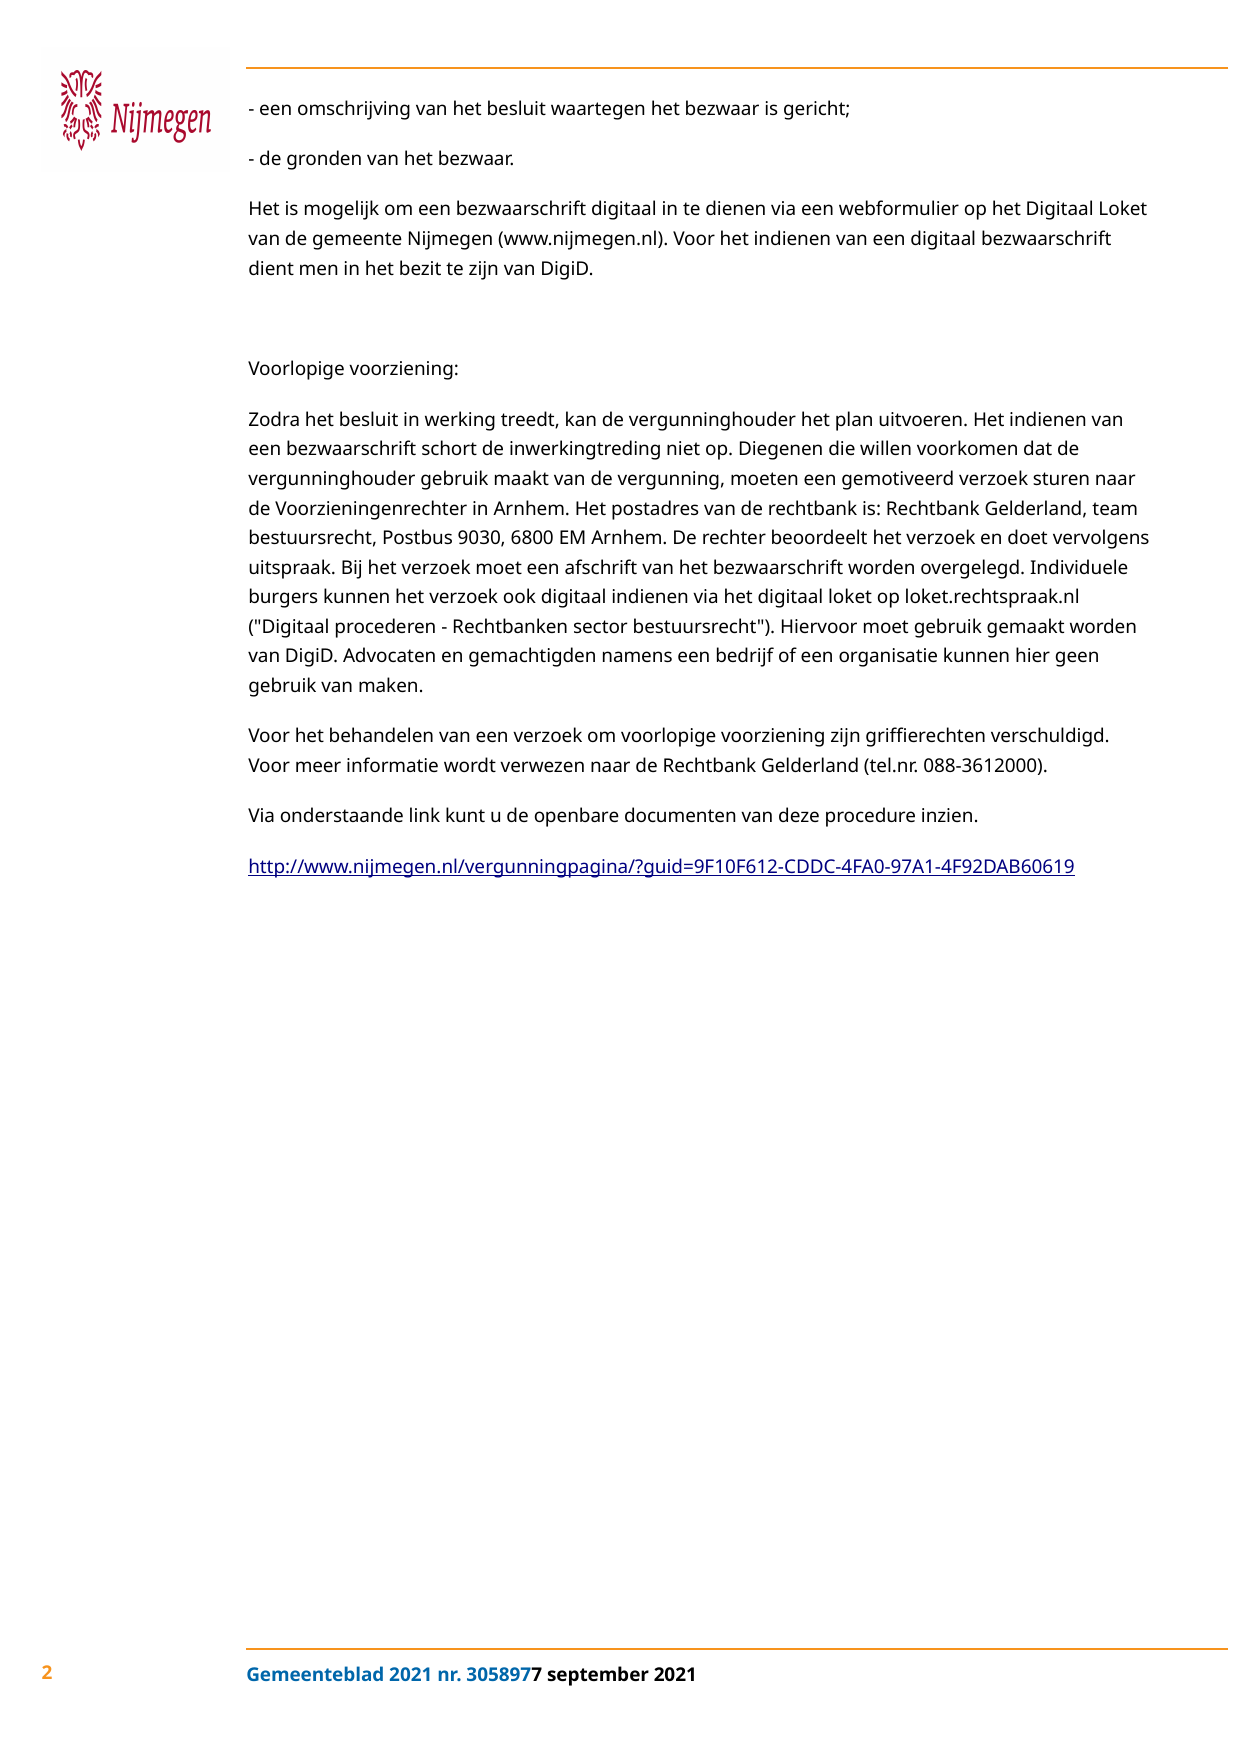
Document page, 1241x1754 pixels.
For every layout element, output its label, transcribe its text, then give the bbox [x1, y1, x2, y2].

text Via onderstaande link kunt u de openbare documenten van deze procedure inzien. [248, 803, 1152, 828]
text http://www.nijmegen.nl/vergunningpagina/?guid=9F10F612-CDDC-4FA0-97A1-4F92DAB60619 [248, 853, 1152, 879]
text - de gronden van het bezwaar. [248, 145, 1152, 171]
text Het is mogelijk om een bezwaarschrift digitaal in te dienen via een webformulier op het Digitaal Loket van de gemeente Nijmegen (www.nijmegen.nl). Voor het indienen van een digitaal bezwaarschrift dient men in het bezit te zijn van DigiD. [248, 196, 1152, 281]
text Voorlopige voorziening: [248, 356, 1152, 381]
text Voor het behandelen van een verzoek om voorlopige voorziening zijn griffierechten verschuldigd. Voor meer informatie wordt verwezen naar de Rechtbank Gelderland (tel.nr. 088-3612000). [248, 723, 1152, 778]
text - een omschrijving van het besluit waartegen het bezwaar is gericht; [248, 95, 1152, 121]
text Zodra het besluit in werking treedt, kan de vergunninghouder het plan uitvoeren. Het indienen van een bezwaarschrift schort de inwerkingtreding niet op. Diegenen die willen voorkomen dat de vergunninghouder gebruik maakt van de vergunning, moeten een gemotiveerd verzoek sturen naar de Voorzieningenrechter in Arnhem. Het postadres van de rechtbank is: Rechtbank Gelderland, team bestuursrecht, Postbus 9030, 6800 EM Arnhem. De rechter beoordeelt het verzoek en doet vervolgens uitspraak. Bij het verzoek moet een afschrift van het bezwaarschrift worden overgelegd. Individuele burgers kunnen het verzoek ook digitaal indienen via het digitaal loket op loket.rechtspraak.nl ("Digitaal procederen - Rechtbanken sector bestuursrecht"). Hiervoor moet gebruik gemaakt worden van DigiD. Advocaten en gemachtigden namens een bedrijf of een organisatie kunnen hier geen gebruik van maken. [248, 406, 1152, 698]
picture [41, 47, 231, 172]
